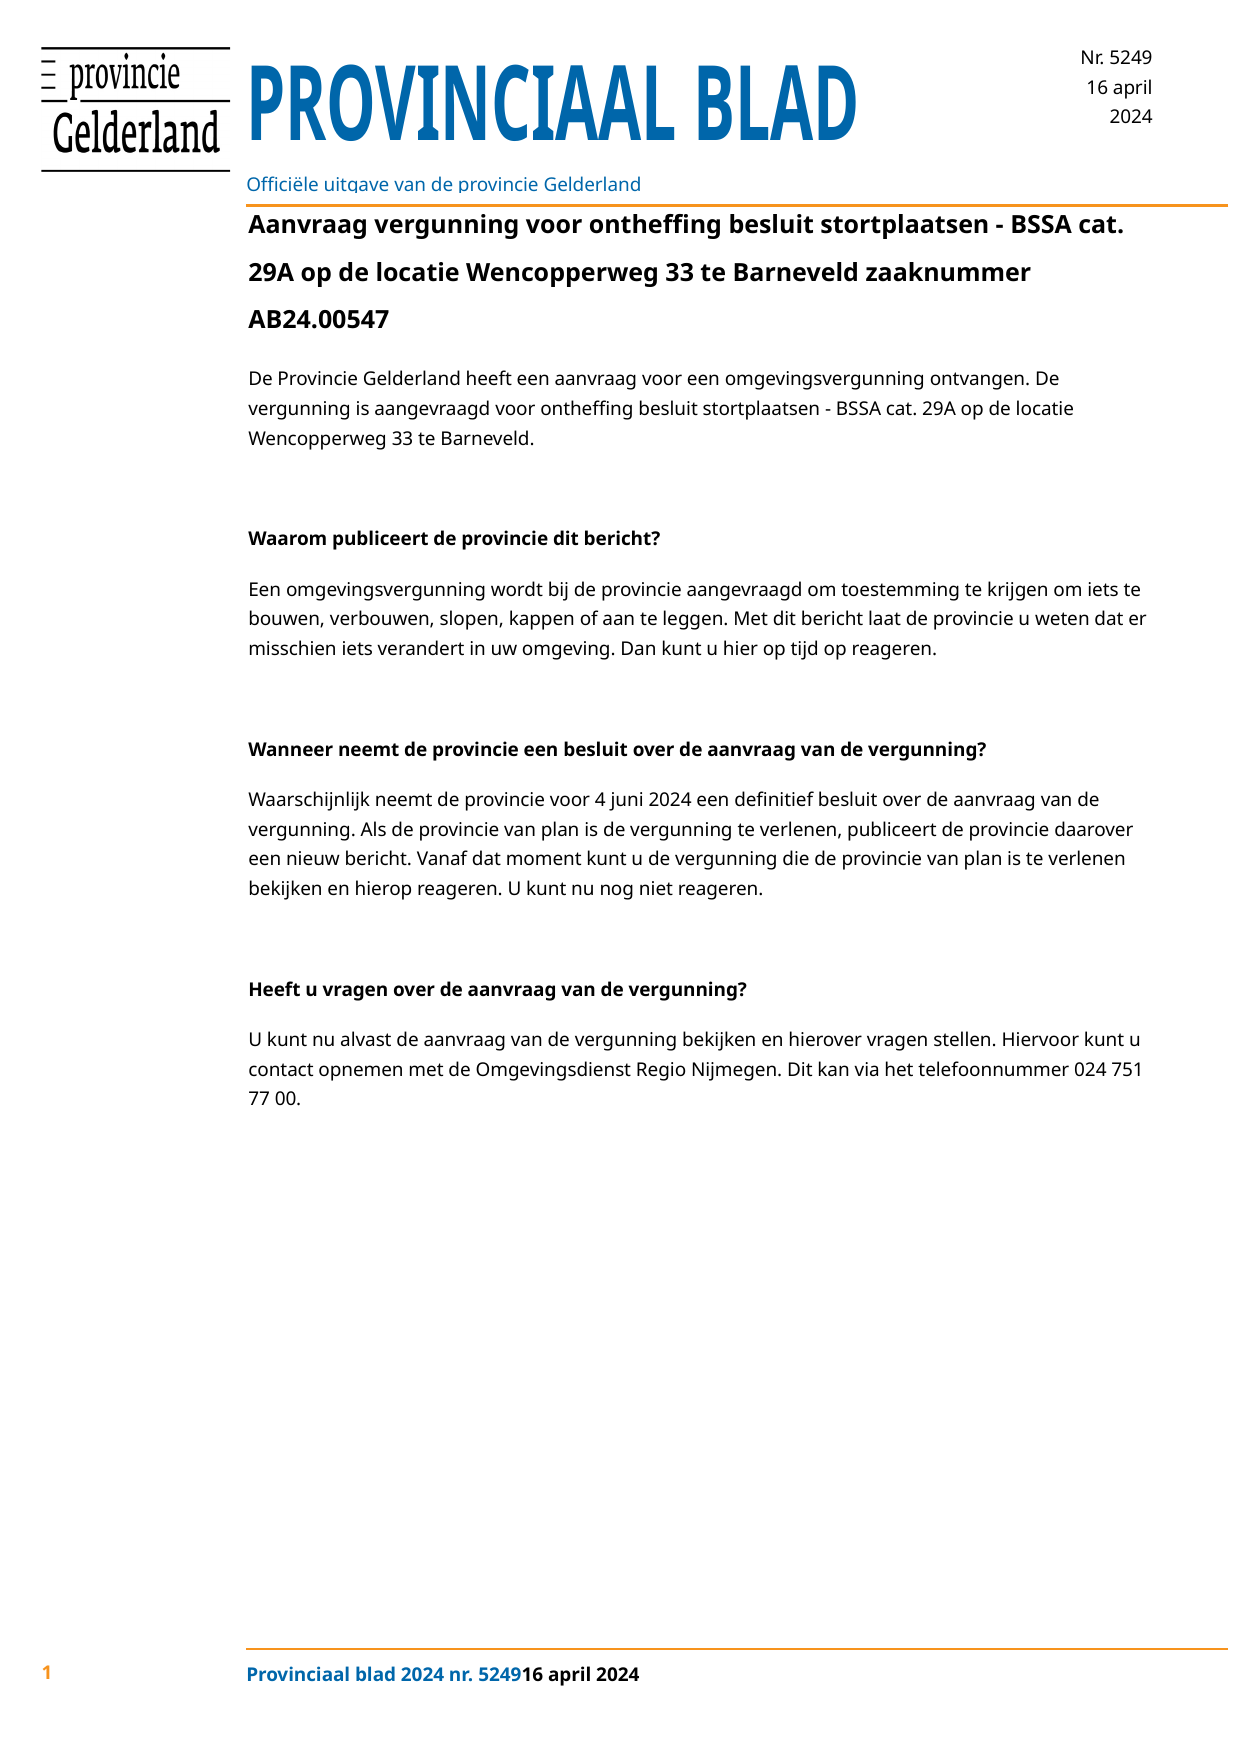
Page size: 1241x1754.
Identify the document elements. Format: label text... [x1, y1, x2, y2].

text Waarom publiceert de provincie dit bericht? [248, 526, 1152, 551]
text Wanneer neemt de provincie een besluit over de aanvraag van de vergunning? [248, 736, 1152, 762]
text Heeft u vragen over de aanvraag van de vergunning? [248, 976, 1152, 1002]
picture [41, 47, 231, 172]
text Waarschijnlijk neemt de provincie voor 4 juni 2024 een definitief besluit over de aanvraag van de vergunning. Als de provincie van plan is de vergunning te verlenen, publiceert de provincie daarover een nieuw bericht. Vanaf dat moment kunt u de vergunning die de provincie van plan is te verlenen bekijken en hierop reageren. U kunt nu nog niet reageren. [248, 786, 1152, 901]
text U kunt nu alvast de aanvraag van de vergunning bekijken en hierover vragen stellen. Hiervoor kunt u contact opnemen met de Omgevingsdienst Regio Nijmegen. Dit kan via het telefoonnummer 024 751 77 00. [248, 1026, 1152, 1111]
text Aanvraag vergunning voor ontheffing besluit stortplaatsen - BSSA cat. 29A op de locatie Wencopperweg 33 te Barneveld zaaknummer AB24.00547 [248, 207, 1152, 336]
text De Provincie Gelderland heeft een aanvraag voor een omgevingsvergunning ontvangen. De vergunning is aangevraagd voor ontheffing besluit stortplaatsen - BSSA cat. 29A op de locatie Wencopperweg 33 te Barneveld. [248, 366, 1152, 450]
text Een omgevingsvergunning wordt bij de provincie aangevraagd om toestemming te krijgen om iets te bouwen, verbouwen, slopen, kappen of aan te leggen. Met dit bericht laat de provincie u weten dat er misschien iets verandert in uw omgeving. Dan kunt u hier op tijd op reageren. [248, 576, 1152, 661]
